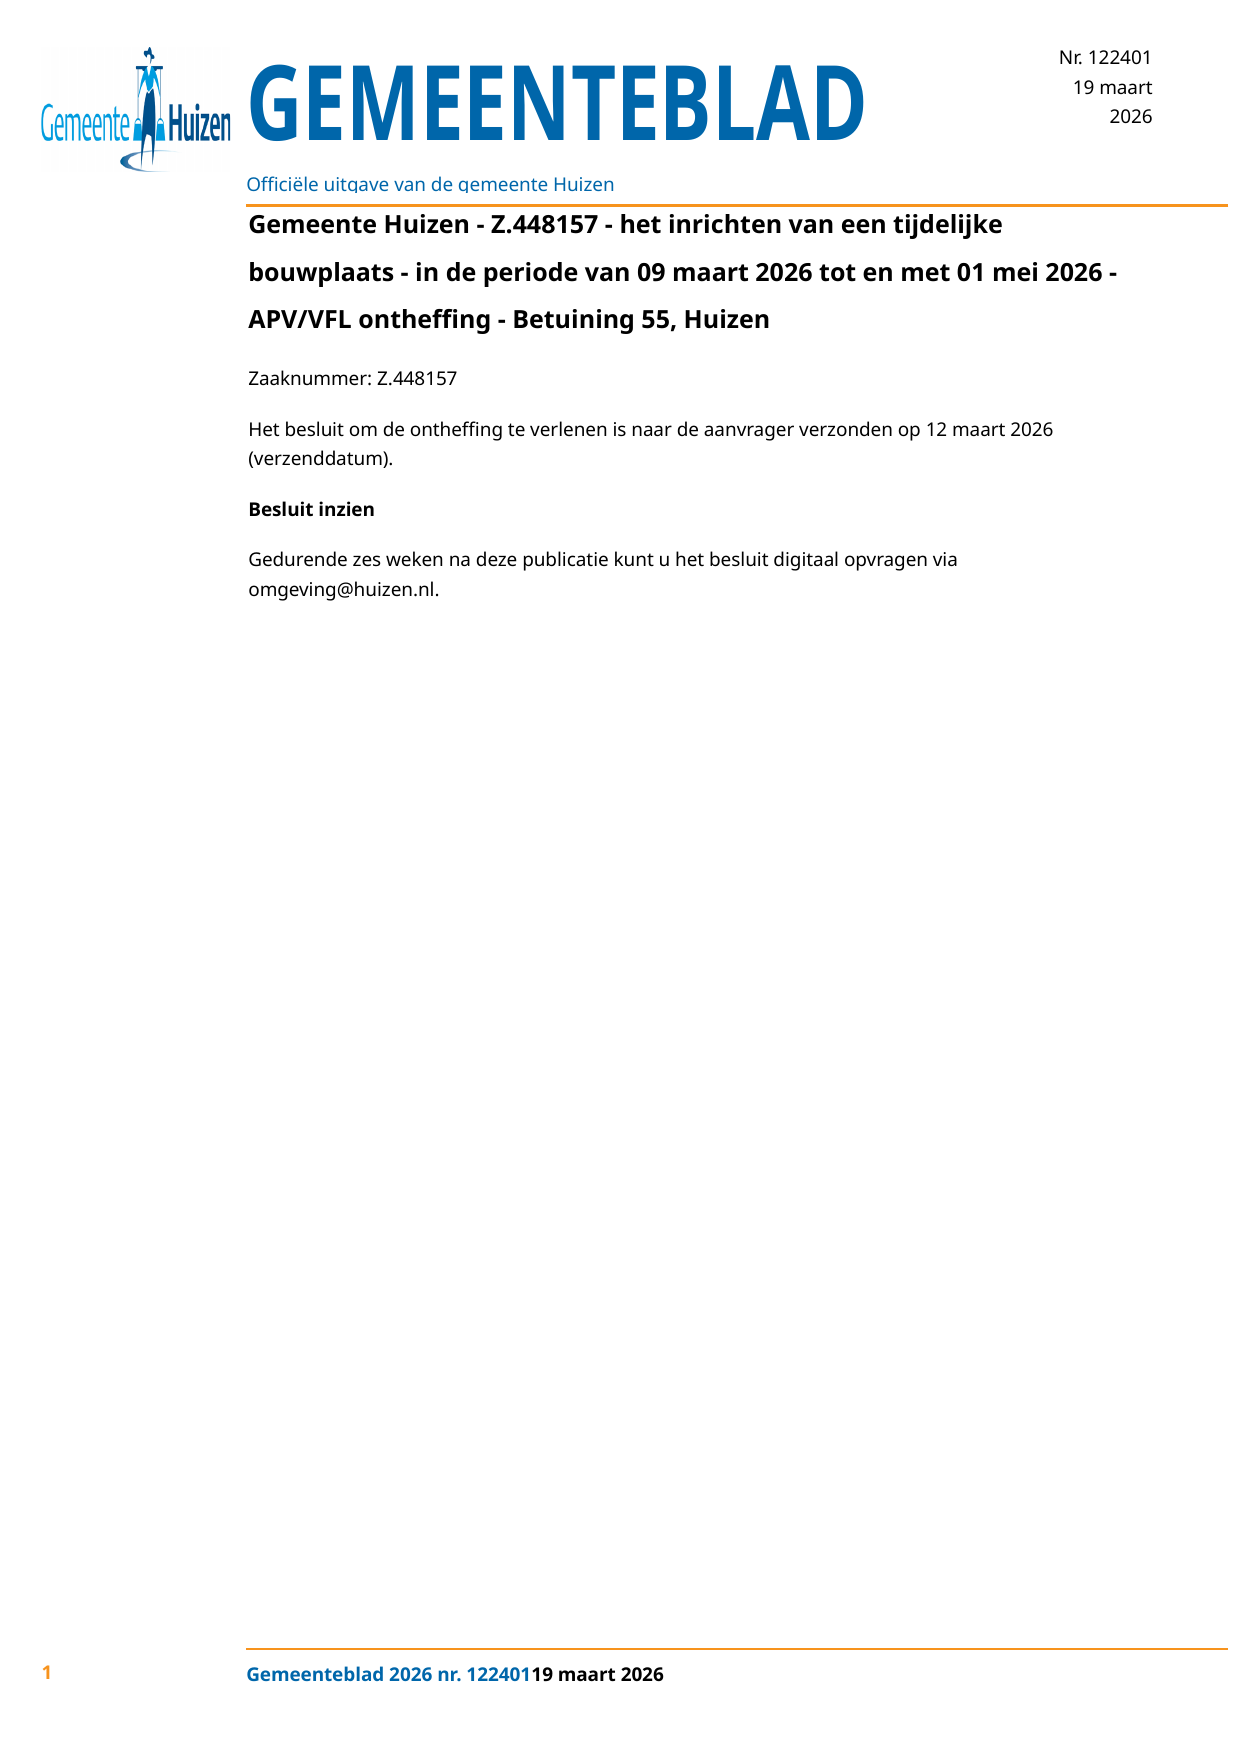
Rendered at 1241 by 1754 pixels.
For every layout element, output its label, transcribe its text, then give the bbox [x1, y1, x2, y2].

text Zaaknummer: Z.448157 [248, 366, 1152, 391]
picture [41, 47, 231, 172]
text Gemeente Huizen - Z.448157 - het inrichten van een tijdelijke bouwplaats - in de periode van 09 maart 2026 tot en met 01 mei 2026 - APV/VFL ontheffing - Betuining 55, Huizen [248, 207, 1152, 336]
text Besluit inzien [248, 496, 1152, 522]
text Het besluit om de ontheffing te verlenen is naar de aanvrager verzonden op 12 maart 2026 (verzenddatum). [248, 416, 1152, 471]
text Gedurende zes weken na deze publicatie kunt u het besluit digitaal opvragen via omgeving@huizen.nl. [248, 546, 1152, 602]
